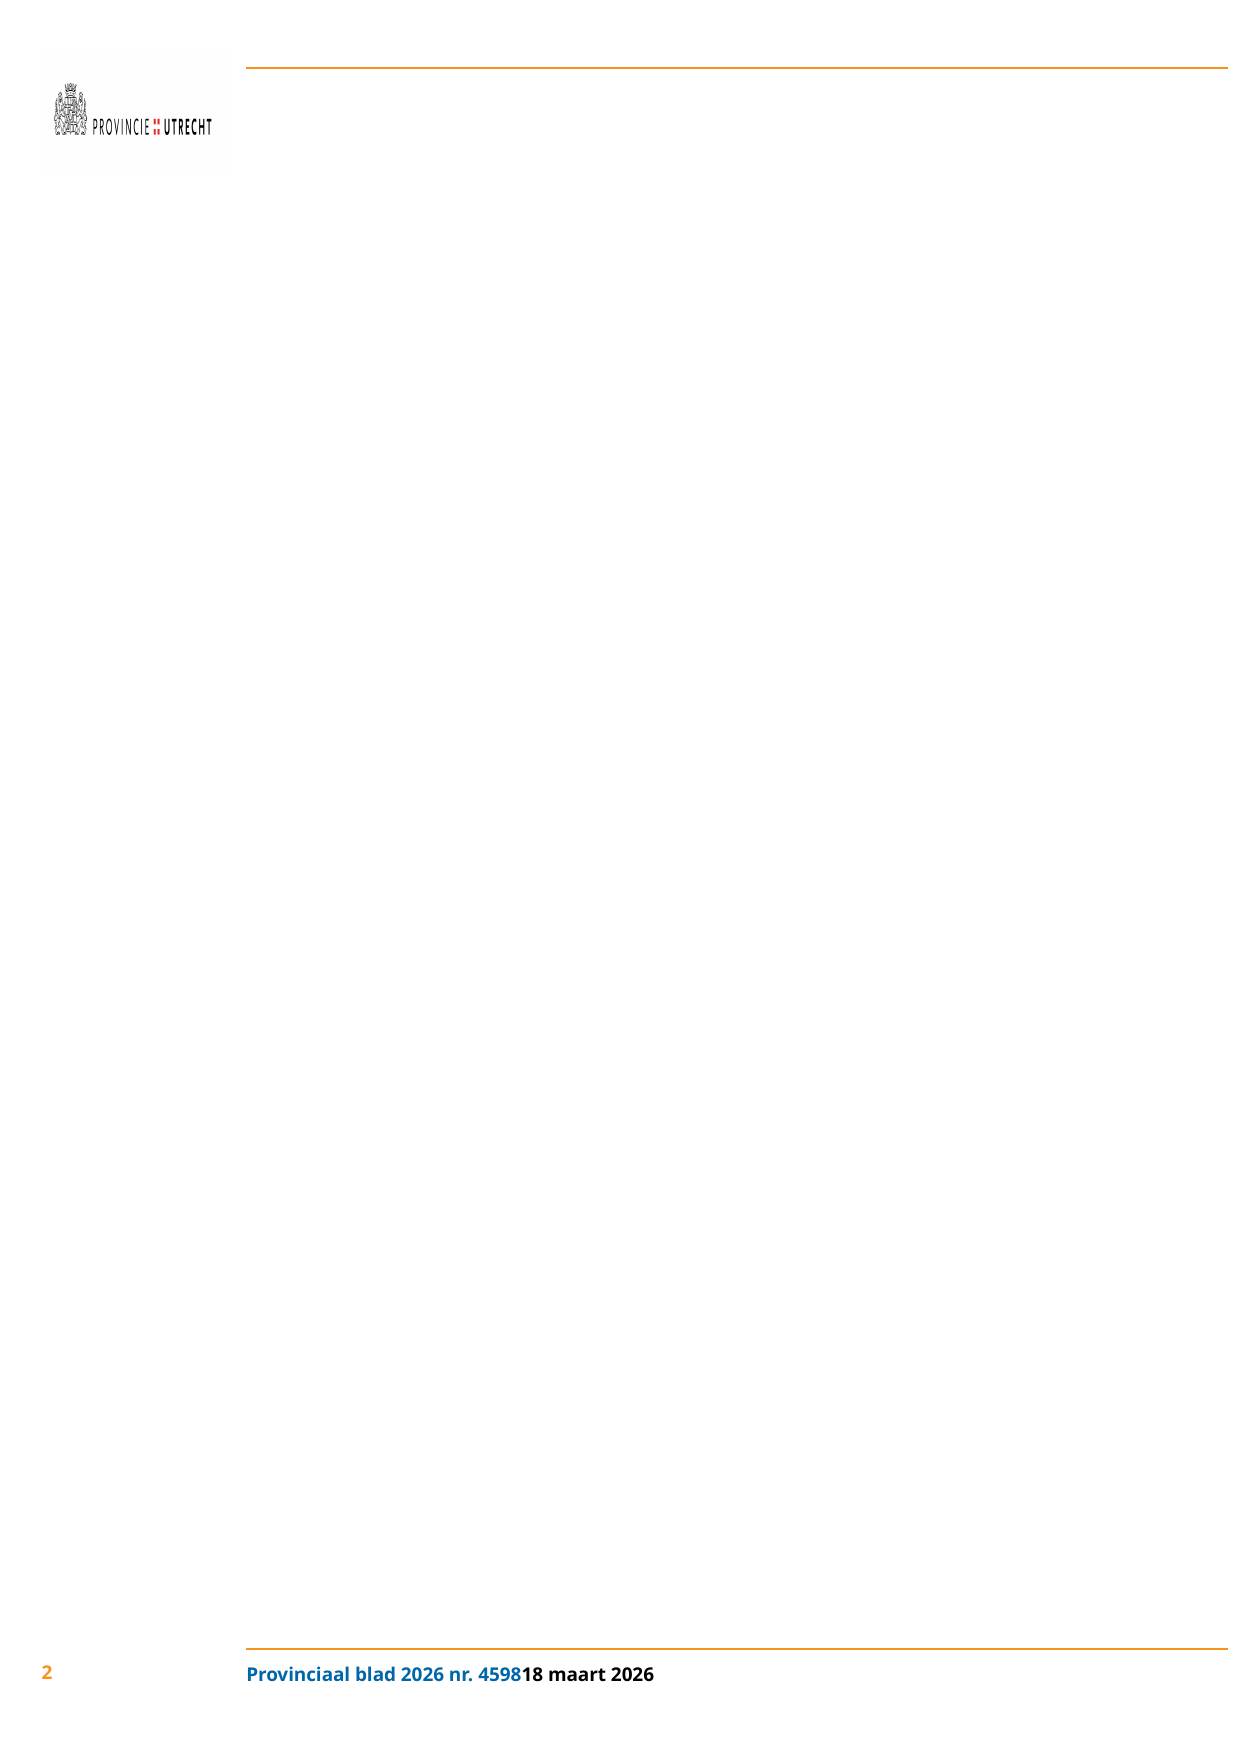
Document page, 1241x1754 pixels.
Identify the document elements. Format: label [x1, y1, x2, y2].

picture [41, 47, 231, 172]
